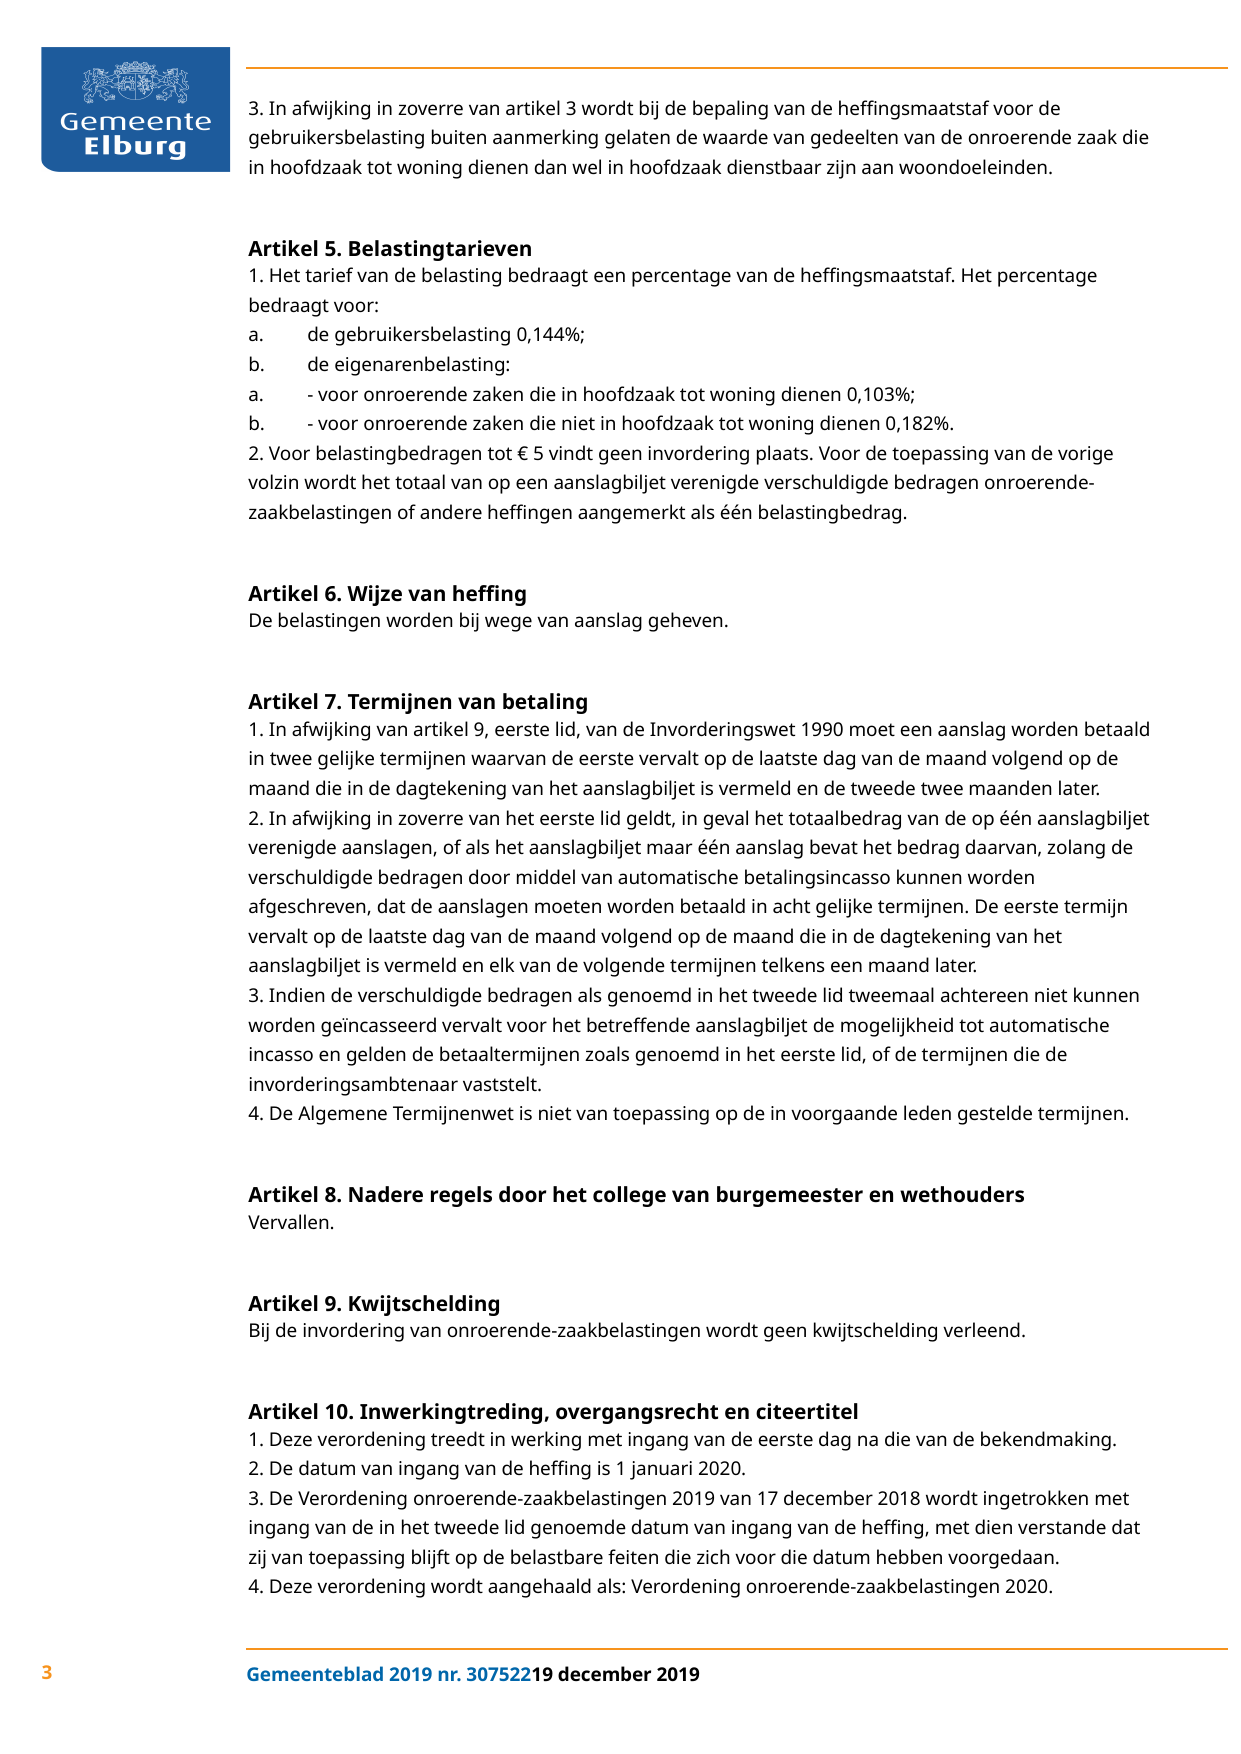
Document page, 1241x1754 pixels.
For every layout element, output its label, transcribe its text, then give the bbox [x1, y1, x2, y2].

list de eigenarenbelasting: [248, 351, 1152, 377]
text Artikel 9. Kwijtschelding [248, 1289, 1152, 1317]
text 3. Indien de verschuldigde bedragen als genoemd in het tweede lid tweemaal achtereen niet kunnen worden geïncasseerd vervalt voor het betreffende aanslagbiljet de mogelijkheid tot automatische incasso en gelden de betaaltermijnen zoals genoemd in het eerste lid, of de termijnen die de invorderingsambtenaar vaststelt. [248, 982, 1152, 1097]
text Artikel 6. Wijze van heffing [248, 579, 1152, 607]
text Bij de invordering van onroerende-zaakbelastingen wordt geen kwijtschelding verleend. [248, 1317, 1152, 1343]
text 3. In afwijking in zoverre van artikel 3 wordt bij de bepaling van de heffingsmaatstaf voor de gebruikersbelasting buiten aanmerking gelaten de waarde van gedeelten van de onroerende zaak die in hoofdzaak tot woning dienen dan wel in hoofdzaak dienstbaar zijn aan woondoeleinden. [248, 95, 1152, 180]
text 4. Deze verordening wordt aangehaald als: Verordening onroerende-zaakbelastingen 2020. [248, 1574, 1152, 1599]
text 2. De datum van ingang van de heffing is 1 januari 2020. [248, 1455, 1152, 1481]
text Artikel 5. Belastingtarieven [248, 234, 1152, 262]
text Artikel 7. Termijnen van betaling [248, 687, 1152, 716]
text Artikel 8. Nadere regels door het college van burgemeester en wethouders [248, 1181, 1152, 1209]
text 3. De Verordening onroerende-zaakbelastingen 2019 van 17 december 2018 wordt ingetrokken met ingang van de in het tweede lid genoemde datum van ingang van de heffing, met dien verstande dat zij van toepassing blijft op de belastbare feiten die zich voor die datum hebben voorgedaan. [248, 1485, 1152, 1570]
text 2. In afwijking in zoverre van het eerste lid geldt, in geval het totaalbedrag van de op één aanslagbiljet verenigde aanslagen, of als het aanslagbiljet maar één aanslag bevat het bedrag daarvan, zolang de verschuldigde bedragen door middel van automatische betalingsincasso kunnen worden afgeschreven, dat de aanslagen moeten worden betaald in acht gelijke termijnen. De eerste termijn vervalt op de laatste dag van de maand volgend op de maand die in de dagtekening van het aanslagbiljet is vermeld en elk van de volgende termijnen telkens een maand later. [248, 805, 1152, 978]
text 1. Deze verordening treedt in werking met ingang van de eerste dag na die van de bekendmaking. [248, 1426, 1152, 1452]
text 1. In afwijking van artikel 9, eerste lid, van de Invorderingswet 1990 moet een aanslag worden betaald in twee gelijke termijnen waarvan de eerste vervalt op de laatste dag van de maand volgend op de maand die in de dagtekening van het aanslagbiljet is vermeld en de tweede twee maanden later. [248, 716, 1152, 801]
text 4. De Algemene Termijnenwet is niet van toepassing op de in voorgaande leden gestelde termijnen. [248, 1101, 1152, 1126]
text Vervallen. [248, 1209, 1152, 1235]
picture [41, 47, 231, 172]
list - voor onroerende zaken die in hoofdzaak tot woning dienen 0,103%; [248, 381, 1152, 406]
text De belastingen worden bij wege van aanslag geheven. [248, 607, 1152, 633]
text Artikel 10. Inwerkingtreding, overgangsrecht en citeertitel [248, 1397, 1152, 1426]
text 2. Voor belastingbedragen tot € 5 vindt geen invordering plaats. Voor de toepassing van de vorige volzin wordt het totaal van op een aanslagbiljet verenigde verschuldigde bedragen onroerende-zaakbelastingen of andere heffingen aangemerkt als één belastingbedrag. [248, 440, 1152, 525]
list - voor onroerende zaken die niet in hoofdzaak tot woning dienen 0,182%. [248, 410, 1152, 436]
list de gebruikersbelasting 0,144%; [248, 322, 1152, 347]
text 1. Het tarief van de belasting bedraagt een percentage van de heffingsmaatstaf. Het percentage bedraagt voor: [248, 262, 1152, 318]
